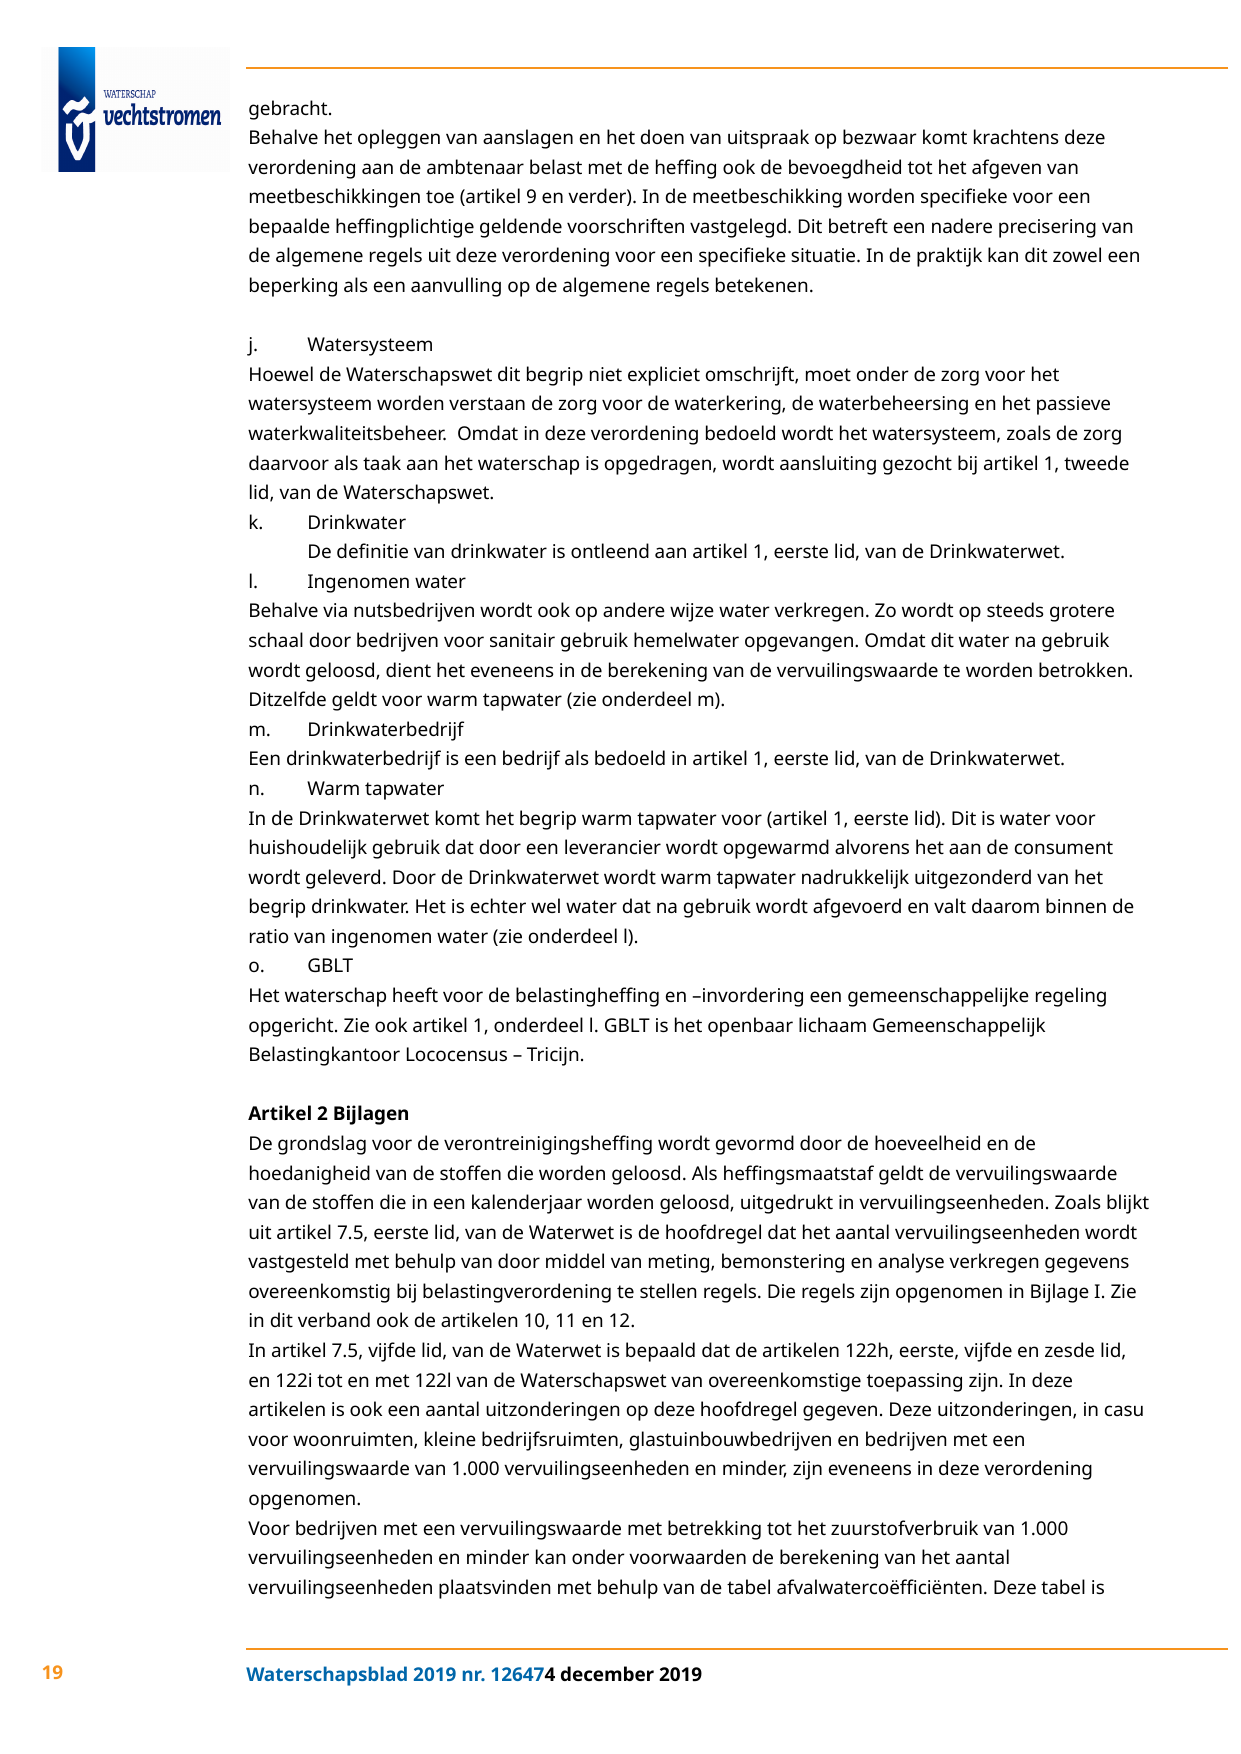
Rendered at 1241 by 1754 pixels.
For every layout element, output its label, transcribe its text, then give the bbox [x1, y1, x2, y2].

text De grondslag voor de verontreinigingsheffing wordt gevormd door de hoeveelheid en de hoedanigheid van de stoffen die worden geloosd. Als heffingsmaatstaf geldt de vervuilingswaarde van de stoffen die in een kalenderjaar worden geloosd, uitgedrukt in vervuilingseenheden. Zoals blijkt uit artikel 7.5, eerste lid, van de Waterwet is de hoofdregel dat het aantal vervuilingseenheden wordt vastgesteld met behulp van door middel van meting, bemonstering en analyse verkregen gegevens overeenkomstig bij belastingverordening te stellen regels. Die regels zijn opgenomen in Bijlage I. Zie in dit verband ook de artikelen 10, 11 en 12. [248, 1130, 1152, 1333]
text Hoewel de Waterschapswet dit begrip niet expliciet omschrijft, moet onder de zorg voor het watersysteem worden verstaan de zorg voor de waterkering, de waterbeheersing en het passieve waterkwaliteitsbeheer. Omdat in deze verordening bedoeld wordt het watersysteem, zoals de zorg daarvoor als taak aan het waterschap is opgedragen, wordt aansluiting gezocht bij artikel 1, tweede lid, van de Waterschapswet. [248, 361, 1152, 505]
text Behalve het opleggen van aanslagen en het doen van uitspraak op bezwaar komt krachtens deze verordening aan de ambtenaar belast met de heffing ook de bevoegdheid tot het afgeven van meetbeschikkingen toe (artikel 9 en verder). In de meetbeschikking worden specifieke voor een bepaalde heffingplichtige geldende voorschriften vastgelegd. Dit betreft een nadere precisering van de algemene regels uit deze verordening voor een specifieke situatie. In de praktijk kan dit zowel een beperking als een aanvulling op de algemene regels betekenen. [248, 124, 1152, 298]
text Artikel 2 Bijlagen [248, 1101, 1152, 1126]
list Ingenomen water [248, 568, 1152, 594]
text Een drinkwaterbedrijf is een bedrijf als bedoeld in artikel 1, eerste lid, van de Drinkwaterwet. [248, 746, 1152, 771]
list GBLT [248, 953, 1152, 978]
list Drinkwaterbedrijf [248, 716, 1152, 742]
picture [41, 47, 231, 172]
list Watersysteem [248, 331, 1152, 357]
list Drinkwater [248, 509, 1152, 535]
text gebracht. [248, 95, 1152, 121]
text In de Drinkwaterwet komt het begrip warm tapwater voor (artikel 1, eerste lid). Dit is water voor huishoudelijk gebruik dat door een leverancier wordt opgewarmd alvorens het aan de consument wordt geleverd. Door de Drinkwaterwet wordt warm tapwater nadrukkelijk uitgezonderd van het begrip drinkwater. Het is echter wel water dat na gebruik wordt afgevoerd en valt daarom binnen de ratio van ingenomen water (zie onderdeel l). [248, 805, 1152, 949]
text Behalve via nutsbedrijven wordt ook op andere wijze water verkregen. Zo wordt op steeds grotere schaal door bedrijven voor sanitair gebruik hemelwater opgevangen. Omdat dit water na gebruik wordt geloosd, dient het eveneens in de berekening van de vervuilingswaarde te worden betrokken. Ditzelfde geldt voor warm tapwater (zie onderdeel m). [248, 598, 1152, 712]
text Het waterschap heeft voor de belastingheffing en –invordering een gemeenschappelijke regeling opgericht. Zie ook artikel 1, onderdeel l. GBLT is het openbaar lichaam Gemeenschappelijk Belastingkantoor Lococensus – Tricijn. [248, 982, 1152, 1067]
list Warm tapwater [248, 775, 1152, 801]
text In artikel 7.5, vijfde lid, van de Waterwet is bepaald dat de artikelen 122h, eerste, vijfde en zesde lid, en 122i tot en met 122l van de Waterschapswet van overeenkomstige toepassing zijn. In deze artikelen is ook een aantal uitzonderingen op deze hoofdregel gegeven. Deze uitzonderingen, in casu voor woonruimten, kleine bedrijfsruimten, glastuinbouwbedrijven en bedrijven met een vervuilingswaarde van 1.000 vervuilingseenheden en minder, zijn eveneens in deze verordening opgenomen. [248, 1337, 1152, 1511]
list De definitie van drinkwater is ontleend aan artikel 1, eerste lid, van de Drinkwaterwet. [248, 538, 1152, 564]
text Voor bedrijven met een vervuilingswaarde met betrekking tot het zuurstofverbruik van 1.000 vervuilingseenheden en minder kan onder voorwaarden de berekening van het aantal vervuilingseenheden plaatsvinden met behulp van de tabel afvalwatercoëfficiënten. Deze tabel is [248, 1515, 1152, 1600]
